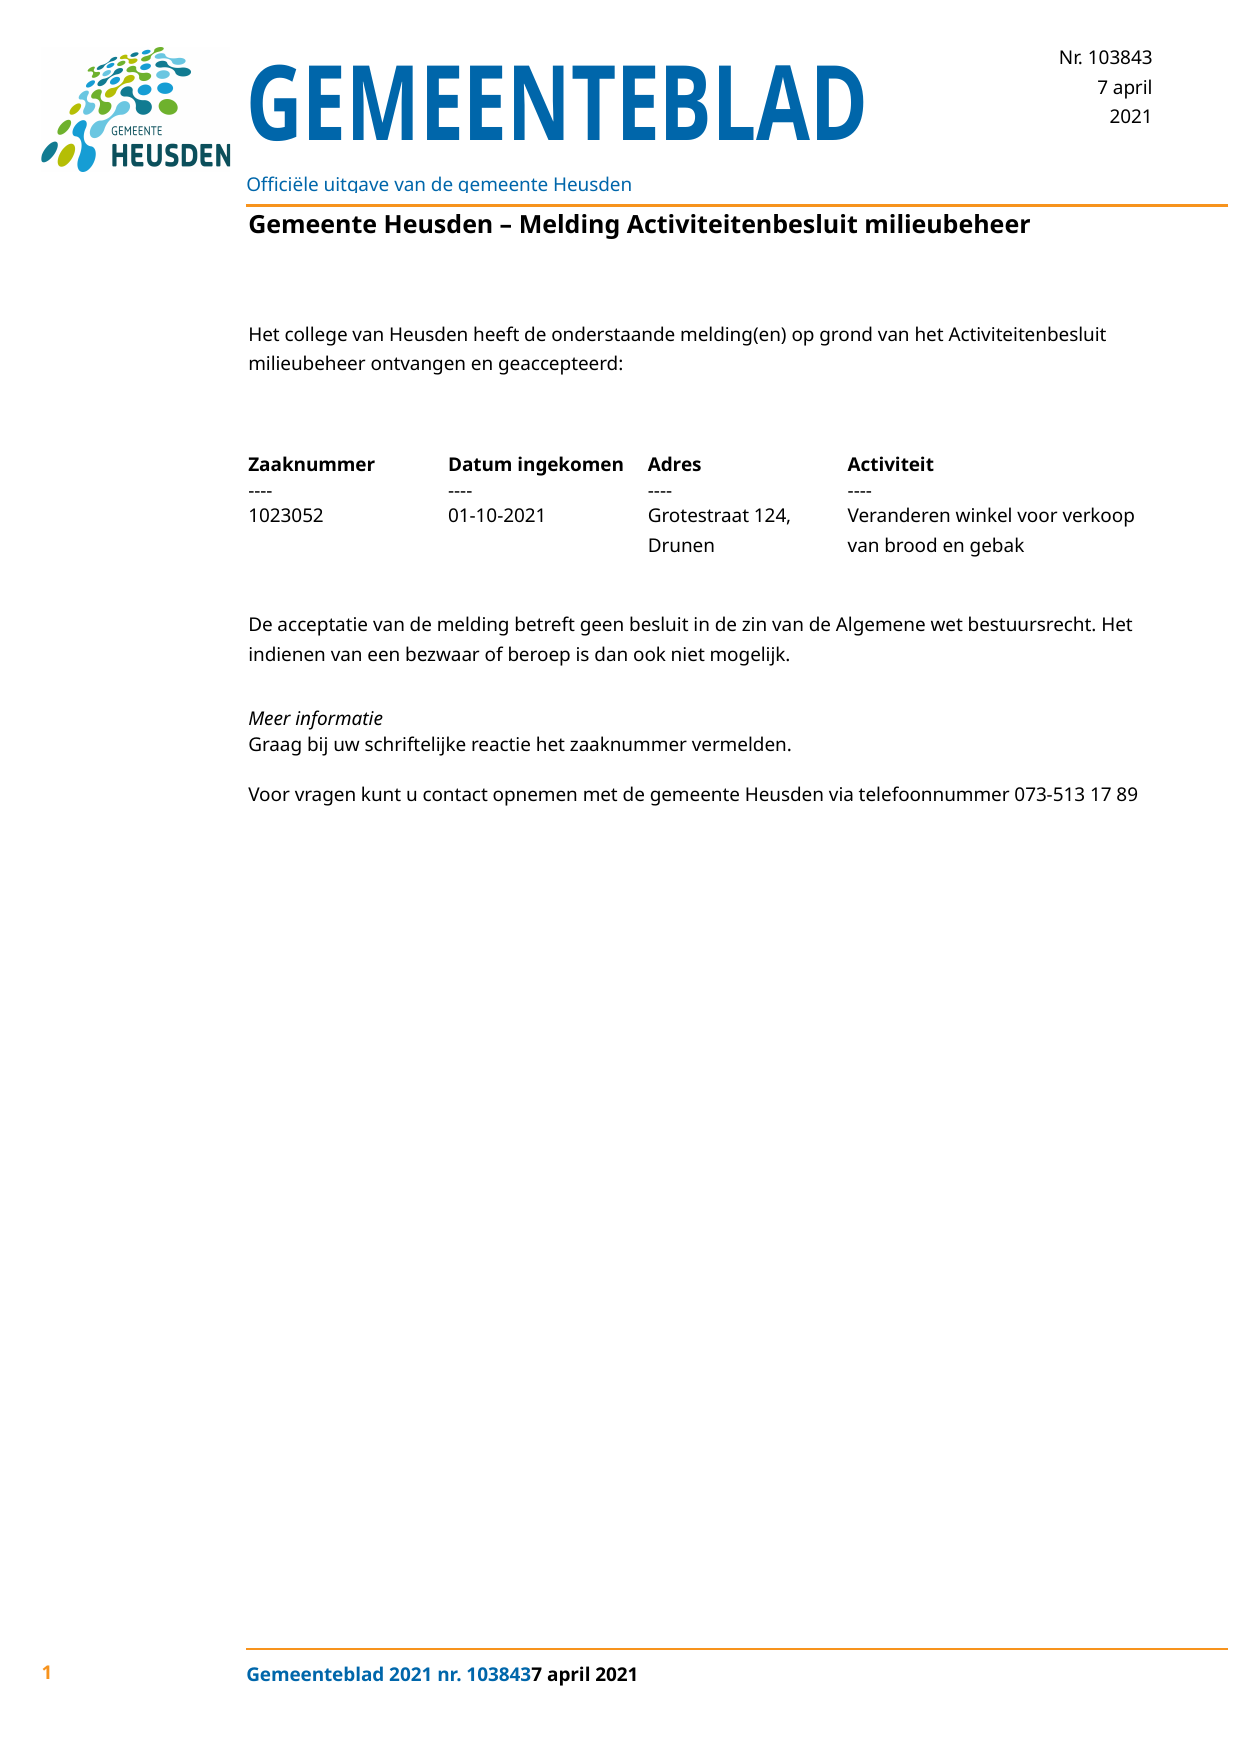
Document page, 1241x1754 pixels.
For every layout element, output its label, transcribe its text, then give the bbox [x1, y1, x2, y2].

table_cell ---- [248, 477, 448, 503]
table_cell 1023052 [248, 503, 448, 558]
picture [41, 47, 231, 172]
table_cell Veranderen winkel voor verkoop van brood en gebak [848, 503, 1152, 558]
text Het college van Heusden heeft de onderstaande melding(en) op grond van het Activiteitenbesluit milieubeheer ontvangen en geaccepteerd: [248, 321, 1152, 376]
table_header Datum ingekomen [448, 451, 648, 477]
text Gemeente Heusden – Melding Activiteitenbesluit milieubeheer [248, 207, 1152, 241]
table_header Activiteit [848, 451, 1152, 477]
table_cell ---- [648, 477, 847, 503]
table_cell 01-10-2021 [448, 503, 648, 558]
table_header Adres [648, 451, 847, 477]
text Voor vragen kunt u contact opnemen met de gemeente Heusden via telefoonnummer 073-513 17 89 [248, 781, 1152, 807]
table_cell ---- [448, 477, 648, 503]
table_cell ---- [848, 477, 1152, 503]
text Meer informatie [248, 705, 1152, 731]
text Graag bij uw schriftelijke reactie het zaaknummer vermelden. [248, 731, 1152, 757]
text De acceptatie van de melding betreft geen besluit in de zin van de Algemene wet bestuursrecht. Het indienen van een bezwaar of beroep is dan ook niet mogelijk. [248, 612, 1152, 667]
table_cell Grotestraat 124, Drunen [648, 503, 847, 558]
table_header Zaaknummer [248, 451, 448, 477]
